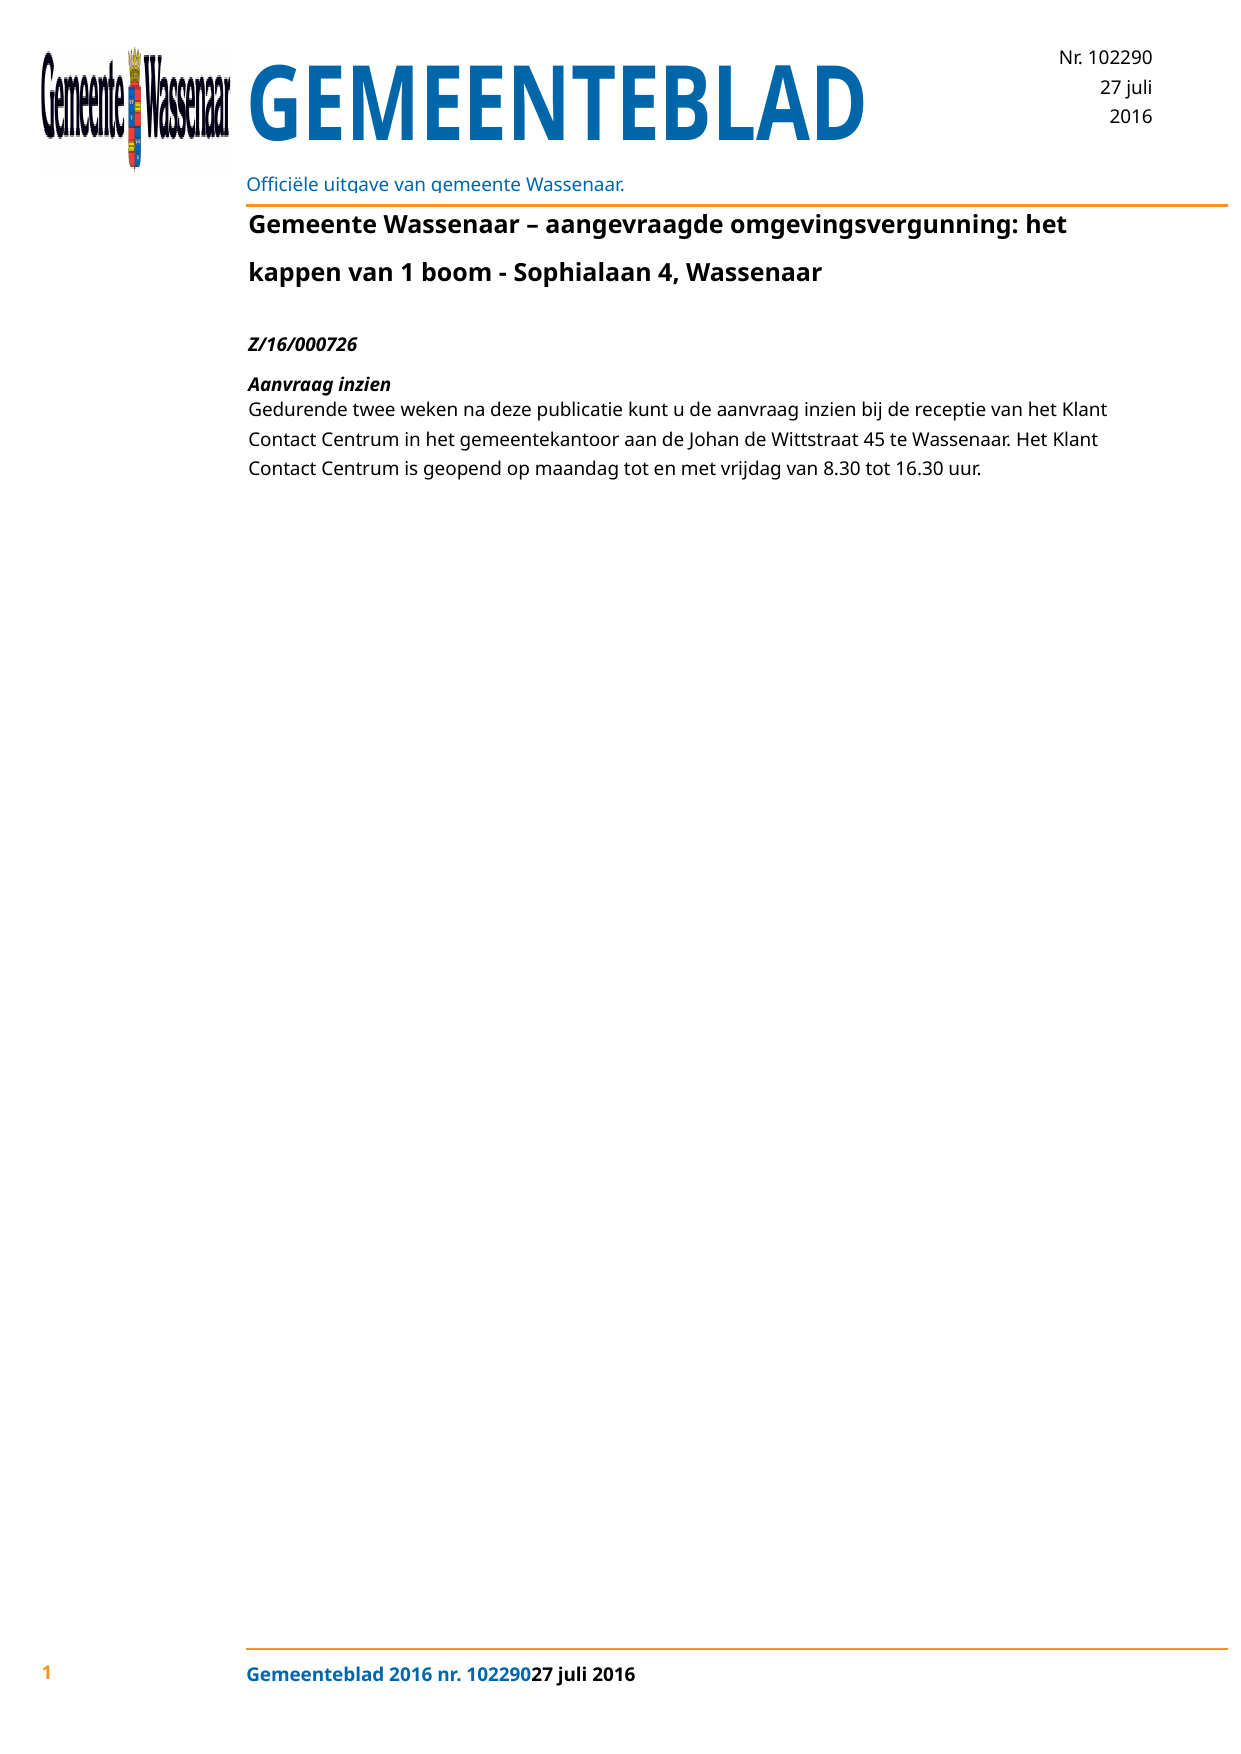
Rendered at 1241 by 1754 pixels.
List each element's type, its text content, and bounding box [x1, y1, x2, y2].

text Gedurende twee weken na deze publicatie kunt u de aanvraag inzien bij de receptie van het Klant Contact Centrum in het gemeentekantoor aan de Johan de Wittstraat 45 te Wassenaar. Het Klant Contact Centrum is geopend op maandag tot en met vrijdag van 8.30 tot 16.30 uur. [248, 396, 1152, 481]
picture [41, 47, 231, 172]
text Aanvraag inzien [248, 371, 1152, 396]
text Z/16/000726 [248, 331, 1152, 357]
text Gemeente Wassenaar – aangevraagde omgevingsvergunning: het kappen van 1 boom - Sophialaan 4, Wassenaar [248, 207, 1152, 288]
